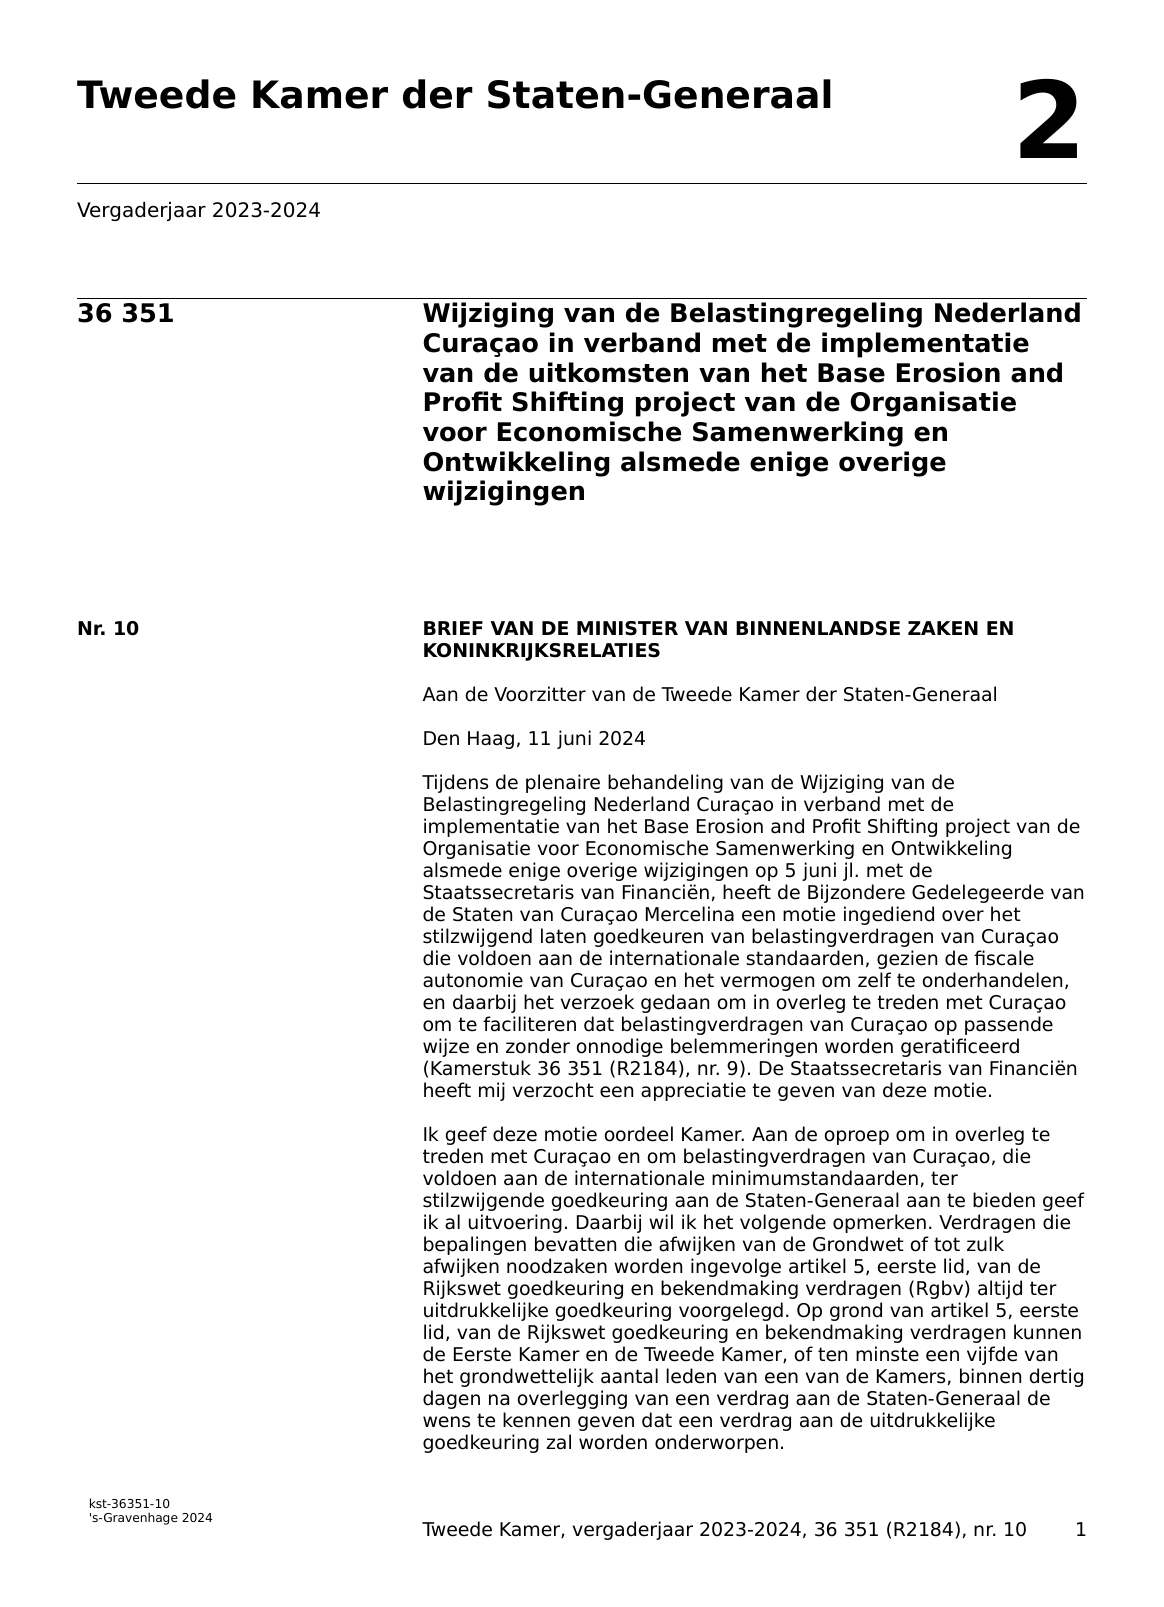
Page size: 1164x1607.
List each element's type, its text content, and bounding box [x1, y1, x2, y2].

subtitle 36 351 Wijziging van de Belastingregeling Nederland Curaçao in verband met de implementatie van de uitkomsten van het Base Erosion and Profit Shifting project van de Organisatie voor Economische Samenwerking en Ontwikkeling alsmede enige overige wijzigingen [77, 299, 1087, 507]
text Aan de Voorzitter van de Tweede Kamer der Staten-Generaal [422, 684, 1087, 706]
subtitle Nr. 10 BRIEF VAN DE MINISTER VAN BINNENLANDSE ZAKEN EN KONINKRIJKSRELATIES [77, 618, 1087, 662]
text kst-36351-10 [88, 1497, 323, 1511]
text Den Haag, 11 juni 2024 [422, 728, 1087, 750]
table_header Tweede Kamer der Staten-Generaal [77, 59, 886, 183]
text Tijdens de plenaire behandeling van de Wijziging van de Belastingregeling Nederland Curaçao in verband met de implementatie van het Base Erosion and Profit Shifting project van de Organisatie voor Economische Samenwerking en Ontwikkeling alsmede enige overige wijzigingen op 5 juni jl. met de Staatssecretaris van Financiën, heeft de Bijzondere Gedelegeerde van de Staten van Curaçao Mercelina een motie ingediend over het stilzwijgend laten goedkeuren van belastingverdragen van Curaçao die voldoen aan de internationale standaarden, gezien de fiscale autonomie van Curaçao en het vermogen om zelf te onderhandelen, en daarbij het verzoek gedaan om in overleg te treden met Curaçao om te faciliteren dat belastingverdragen van Curaçao op passende wijze en zonder onnodige belemmeringen worden geratificeerd (Kamerstuk 36 351 (R2184), nr. 9). De Staatssecretaris van Financiën heeft mij verzocht een appreciatie te geven van deze motie. [422, 772, 1087, 1102]
table_header 2 [886, 59, 1087, 183]
text Ik geef deze motie oordeel Kamer. Aan de oproep om in overleg te treden met Curaçao en om belastingverdragen van Curaçao, die voldoen aan de internationale minimumstandaarden, ter stilzwijgende goedkeuring aan de Staten-Generaal aan te bieden geef ik al uitvoering. Daarbij wil ik het volgende opmerken. Verdragen die bepalingen bevatten die afwijken van de Grondwet of tot zulk afwijken noodzaken worden ingevolge artikel 5, eerste lid, van de Rijkswet goedkeuring en bekendmaking verdragen (Rgbv) altijd ter uitdrukkelijke goedkeuring voorgelegd. Op grond van artikel 5, eerste lid, van de Rijkswet goedkeuring en bekendmaking verdragen kunnen de Eerste Kamer en de Tweede Kamer, of ten minste een vijfde van het grondwettelijk aantal leden van een van de Kamers, binnen dertig dagen na overlegging van een verdrag aan de Staten-Generaal de wens te kennen geven dat een verdrag aan de uitdrukkelijke goedkeuring zal worden onderworpen. [422, 1124, 1087, 1454]
table_cell Vergaderjaar 2023-2024 [77, 184, 1087, 298]
text 's-Gravenhage 2024 [88, 1511, 323, 1525]
